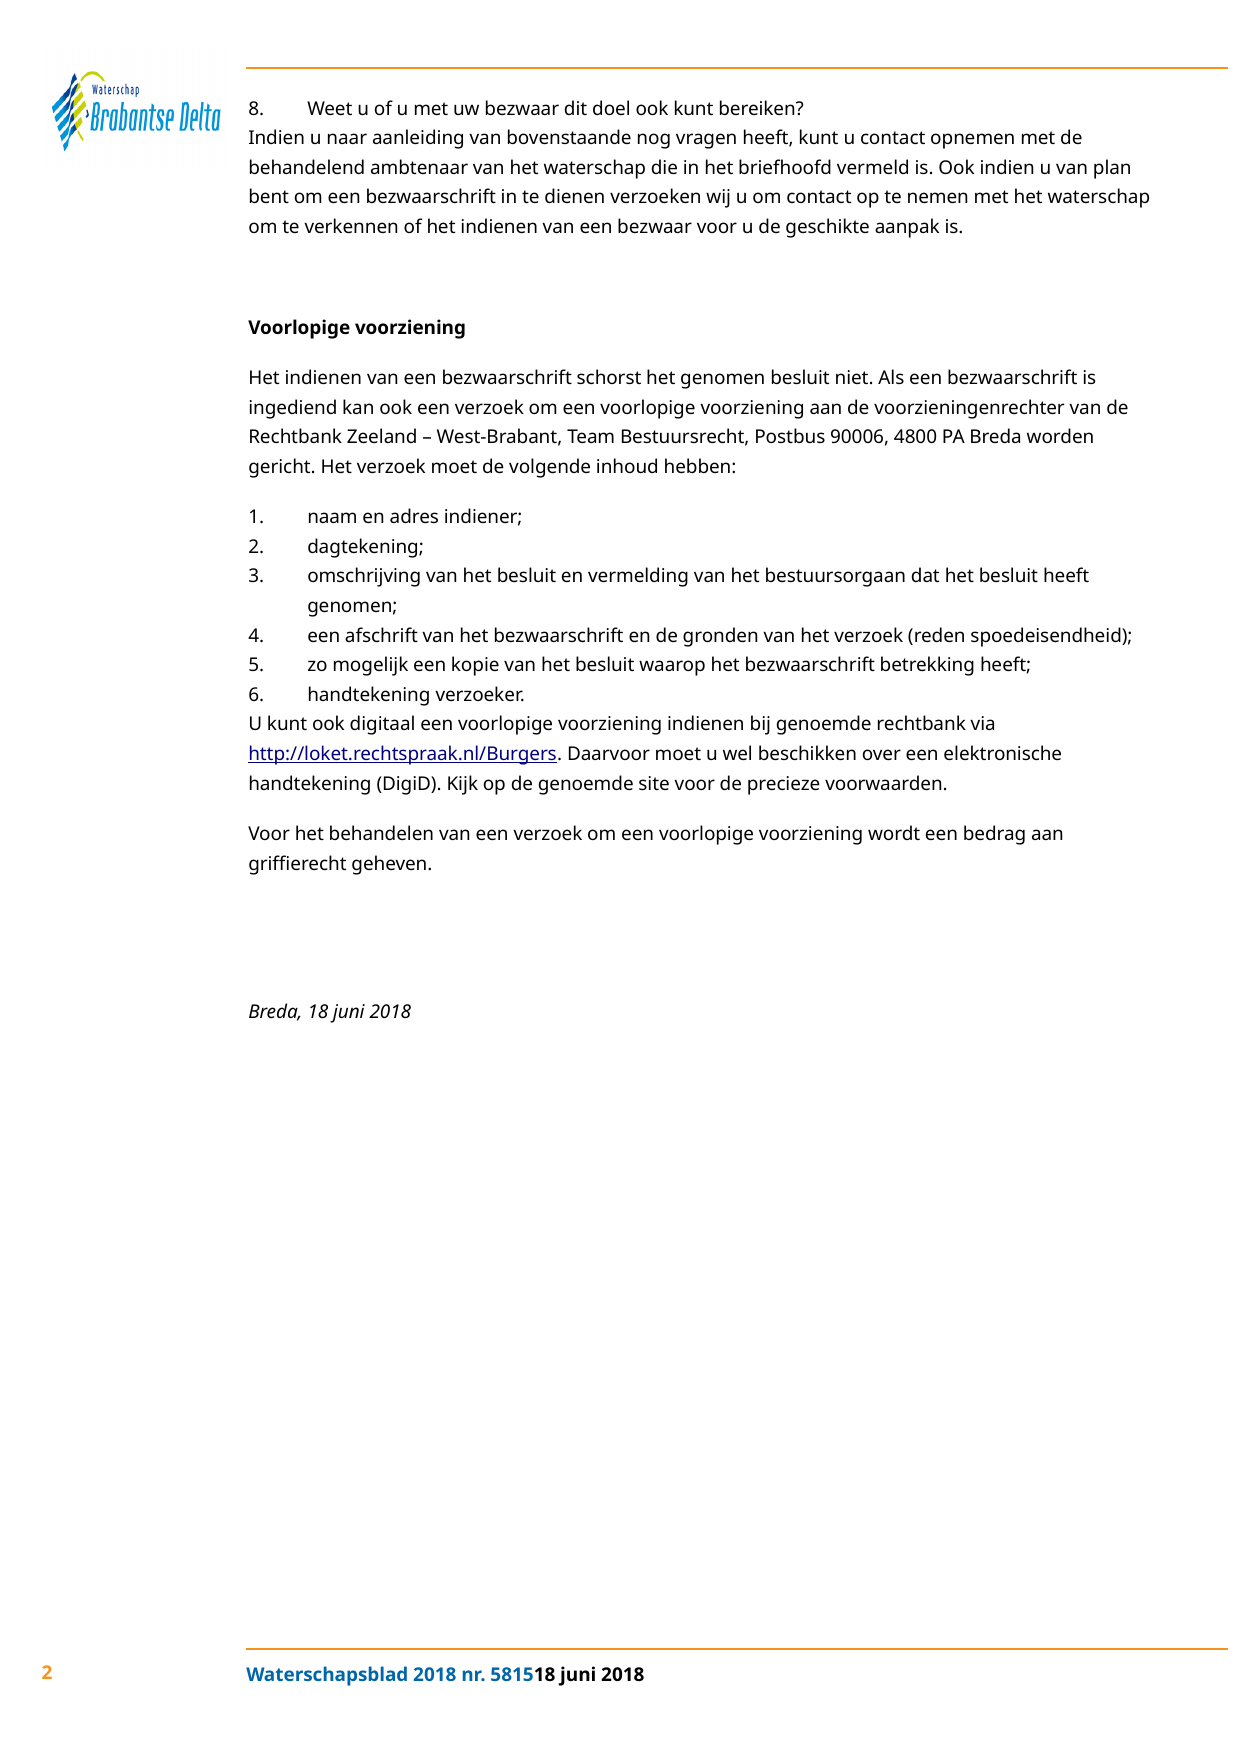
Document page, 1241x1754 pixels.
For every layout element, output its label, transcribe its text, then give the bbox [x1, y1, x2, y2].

list handtekening verzoeker. [248, 681, 1152, 707]
picture [41, 47, 231, 172]
text Voor het behandelen van een verzoek om een voorlopige voorziening wordt een bedrag aan griffierecht geheven. [248, 820, 1152, 876]
text Voorlopige voorziening [248, 314, 1152, 340]
text Indien u naar aanleiding van bovenstaande nog vragen heeft, kunt u contact opnemen met de behandelend ambtenaar van het waterschap die in het briefhoofd vermeld is. Ook indien u van plan bent om een bezwaarschrift in te dienen verzoeken wij u om contact op te nemen met het waterschap om te verkennen of het indienen van een bezwaar voor u de geschikte aanpak is. [248, 124, 1152, 239]
text Het indienen van een bezwaarschrift schorst het genomen besluit niet. Als een bezwaarschrift is ingediend kan ook een verzoek om een voorlopige voorziening aan de voorzieningenrechter van de Rechtbank Zeeland – West-Brabant, Team Bestuursrecht, Postbus 90006, 4800 PA Breda worden gericht. Het verzoek moet de volgende inhoud hebben: [248, 364, 1152, 479]
text U kunt ook digitaal een voorlopige voorziening indienen bij genoemde rechtbank via http://loket.rechtspraak.nl/Burgers. Daarvoor moet u wel beschikken over een elektronische handtekening (DigiD). Kijk op de genoemde site voor de precieze voorwaarden. [248, 711, 1152, 796]
list Weet u of u met uw bezwaar dit doel ook kunt bereiken? [248, 95, 1152, 121]
list zo mogelijk een kopie van het besluit waarop het bezwaarschrift betrekking heeft; [248, 651, 1152, 677]
list naam en adres indiener; [248, 503, 1152, 529]
list omschrijving van het besluit en vermelding van het bestuursorgaan dat het besluit heeft genomen; [248, 563, 1152, 618]
text Breda, 18 juni 2018 [248, 998, 1152, 1024]
list een afschrift van het bezwaarschrift en de gronden van het verzoek (reden spoedeisendheid); [248, 622, 1152, 648]
list dagtekening; [248, 533, 1152, 559]
